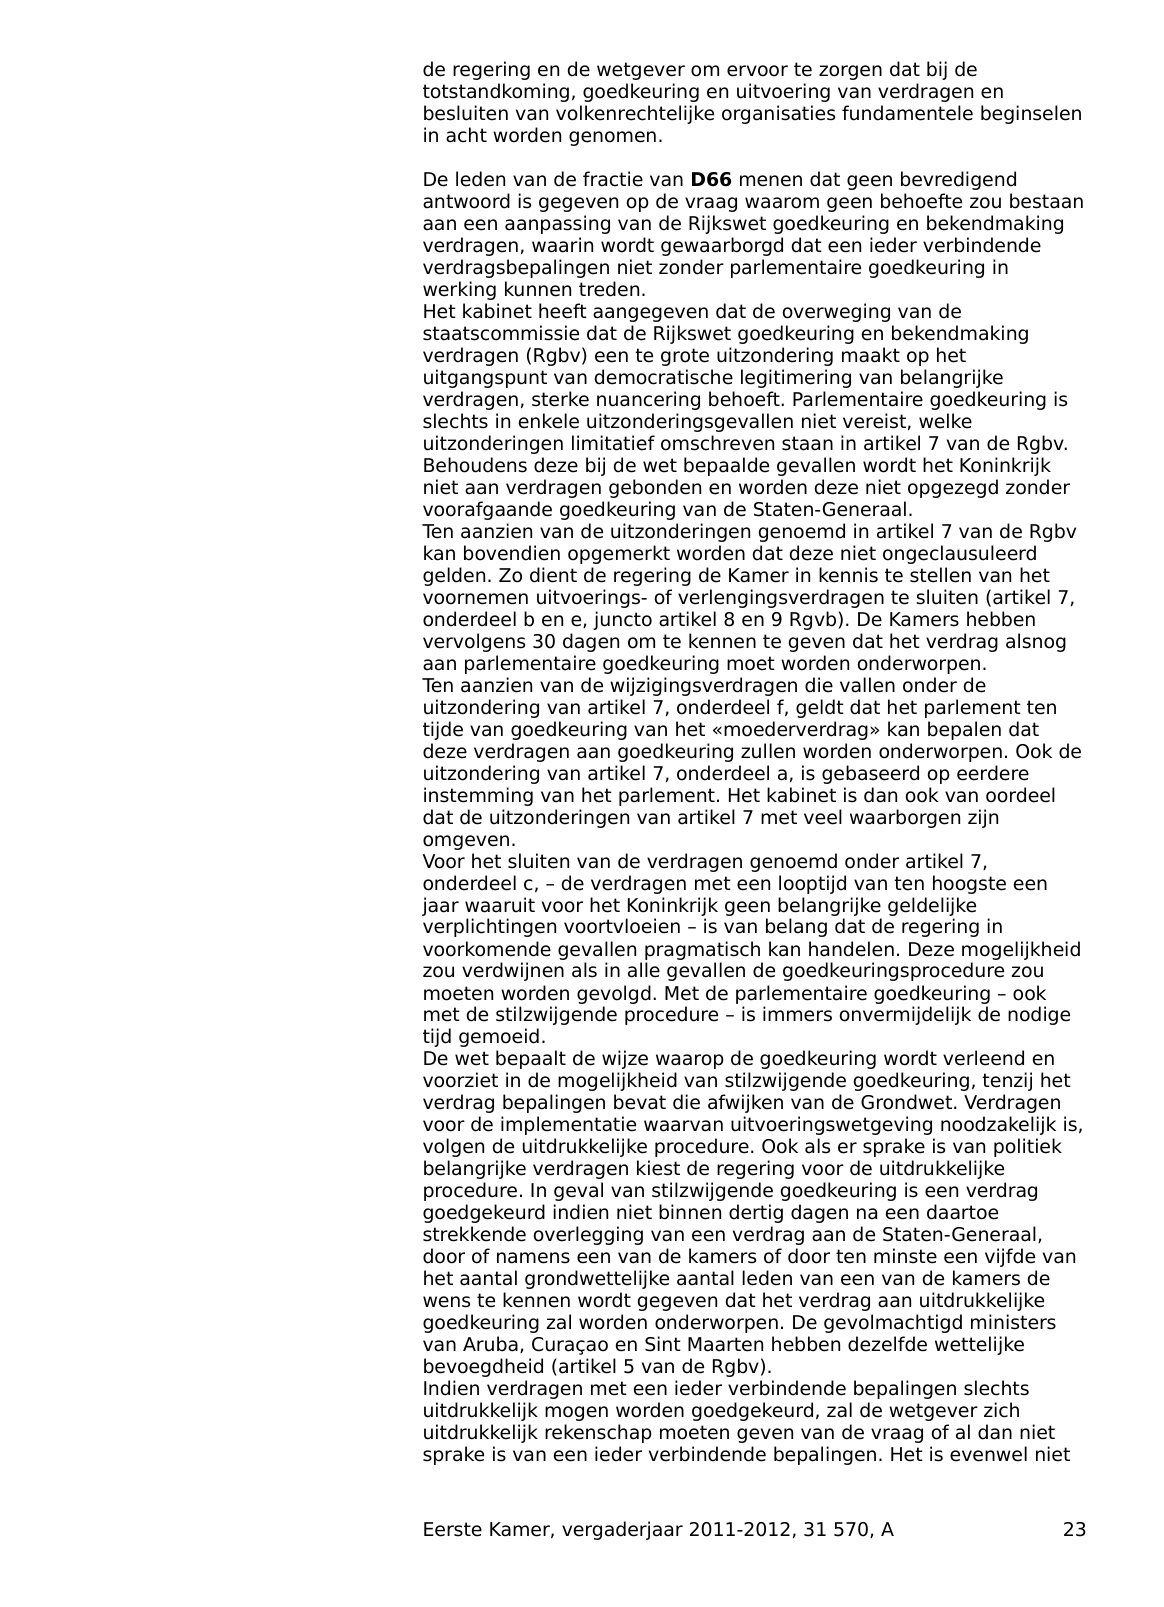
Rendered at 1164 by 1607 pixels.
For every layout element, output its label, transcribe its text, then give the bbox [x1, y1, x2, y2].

text Het kabinet heeft aangegeven dat de overweging van de staatscommissie dat de Rijkswet goedkeuring en bekendmaking verdragen (Rgbv) een te grote uitzondering maakt op het uitgangspunt van democratische legitimering van belangrijke verdragen, sterke nuancering behoeft. Parlementaire goedkeuring is slechts in enkele uitzonderingsgevallen niet vereist, welke uitzonderingen limitatief omschreven staan in artikel 7 van de Rgbv. Behoudens deze bij de wet bepaalde gevallen wordt het Koninkrijk niet aan verdragen gebonden en worden deze niet opgezegd zonder voorafgaande goedkeuring van de Staten-Generaal. [422, 301, 1087, 521]
text De leden van de fractie van D66 menen dat geen bevredigend antwoord is gegeven op de vraag waarom geen behoefte zou bestaan aan een aanpassing van de Rijkswet goedkeuring en bekendmaking verdragen, waarin wordt gewaarborgd dat een ieder verbindende verdragsbepalingen niet zonder parlementaire goedkeuring in werking kunnen treden. [422, 169, 1087, 301]
text Ten aanzien van de wijzigingsverdragen die vallen onder de uitzondering van artikel 7, onderdeel f, geldt dat het parlement ten tijde van goedkeuring van het «moederverdrag» kan bepalen dat deze verdragen aan goedkeuring zullen worden onderworpen. Ook de uitzondering van artikel 7, onderdeel a, is gebaseerd op eerdere instemming van het parlement. Het kabinet is dan ook van oordeel dat de uitzonderingen van artikel 7 met veel waarborgen zijn omgeven. [422, 675, 1087, 851]
text Indien verdragen met een ieder verbindende bepalingen slechts uitdrukkelijk mogen worden goedgekeurd, zal de wetgever zich uitdrukkelijk rekenschap moeten geven van de vraag of al dan niet sprake is van een ieder verbindende bepalingen. Het is evenwel niet [422, 1378, 1087, 1466]
text De wet bepaalt de wijze waarop de goedkeuring wordt verleend en voorziet in de mogelijkheid van stilzwijgende goedkeuring, tenzij het verdrag bepalingen bevat die afwijken van de Grondwet. Verdragen voor de implementatie waarvan uitvoeringswetgeving noodzakelijk is, volgen de uitdrukkelijke procedure. Ook als er sprake is van politiek belangrijke verdragen kiest de regering voor de uitdrukkelijke procedure. In geval van stilzwijgende goedkeuring is een verdrag goedgekeurd indien niet binnen dertig dagen na een daartoe strekkende overlegging van een verdrag aan de Staten-Generaal, door of namens een van de kamers of door ten minste een vijfde van het aantal grondwettelijke aantal leden van een van de kamers de wens te kennen wordt gegeven dat het verdrag aan uitdrukkelijke goedkeuring zal worden onderworpen. De gevolmachtigd ministers van Aruba, Curaçao en Sint Maarten hebben dezelfde wettelijke bevoegdheid (artikel 5 van de Rgbv). [422, 1048, 1087, 1378]
text de regering en de wetgever om ervoor te zorgen dat bij de totstandkoming, goedkeuring en uitvoering van verdragen en besluiten van volkenrechtelijke organisaties fundamentele beginselen in acht worden genomen. [422, 59, 1087, 147]
text Voor het sluiten van de verdragen genoemd onder artikel 7, onderdeel c, – de verdragen met een looptijd van ten hoogste een jaar waaruit voor het Koninkrijk geen belangrijke geldelijke verplichtingen voortvloeien – is van belang dat de regering in voorkomende gevallen pragmatisch kan handelen. Deze mogelijkheid zou verdwijnen als in alle gevallen de goedkeuringsprocedure zou moeten worden gevolgd. Met de parlementaire goedkeuring – ook met de stilzwijgende procedure – is immers onvermijdelijk de nodige tijd gemoeid. [422, 851, 1087, 1048]
text Ten aanzien van de uitzonderingen genoemd in artikel 7 van de Rgbv kan bovendien opgemerkt worden dat deze niet ongeclausuleerd gelden. Zo dient de regering de Kamer in kennis te stellen van het voornemen uitvoerings- of verlengingsverdragen te sluiten (artikel 7, onderdeel b en e, juncto artikel 8 en 9 Rgvb). De Kamers hebben vervolgens 30 dagen om te kennen te geven dat het verdrag alsnog aan parlementaire goedkeuring moet worden onderworpen. [422, 521, 1087, 675]
